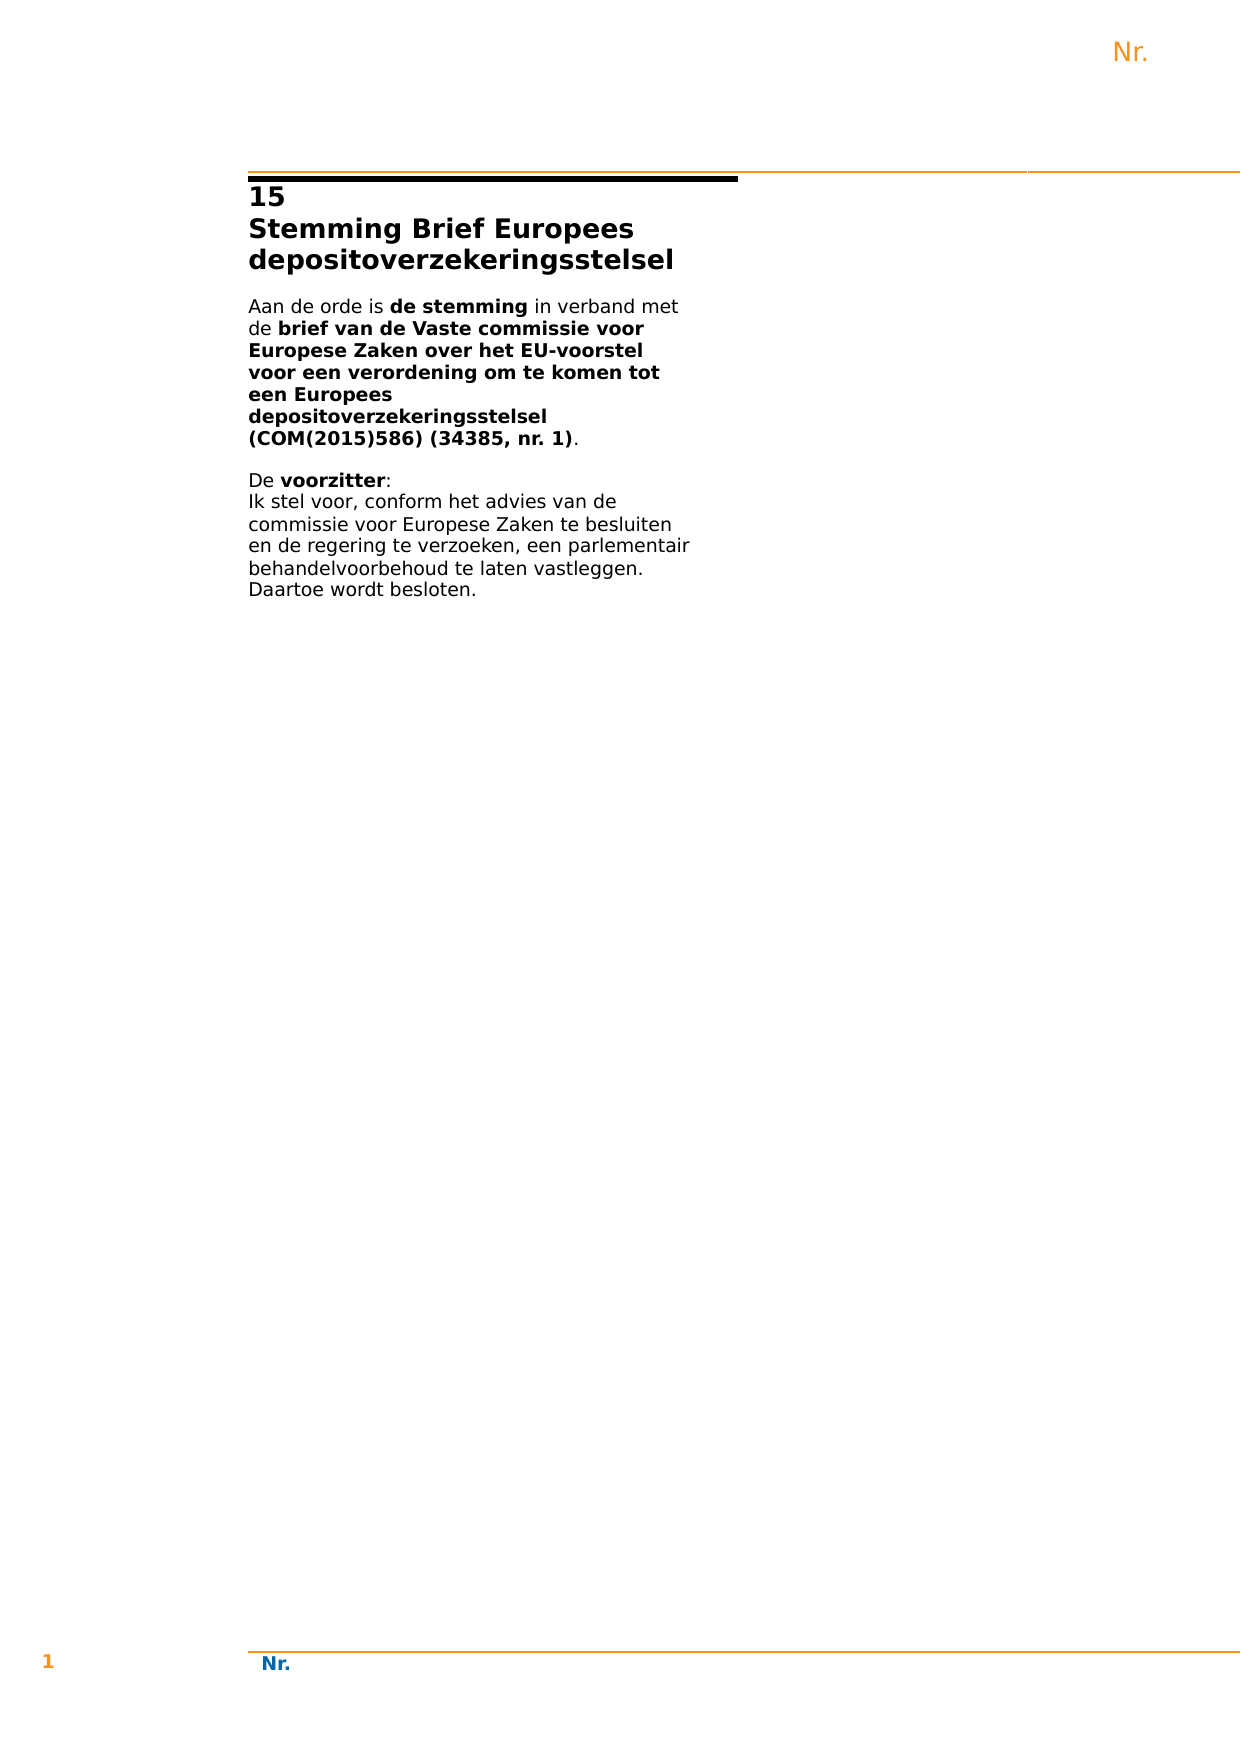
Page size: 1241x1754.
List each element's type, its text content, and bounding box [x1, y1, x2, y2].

text Ik stel voor, conform het advies van de commissie voor Europese Zaken te besluiten en de regering te verzoeken, een parlementair behandelvoorbehoud te laten vastleggen. [248, 491, 691, 579]
text Daartoe wordt besloten. [248, 579, 691, 601]
text Aan de orde is de stemming in verband met de brief van de Vaste commissie voor Europese Zaken over het EU-voorstel voor een verordening om te komen tot een Europees depositoverzekeringsstelsel (COM(2015)586) (34385, nr. 1). [248, 296, 691, 449]
text De voorzitter: [248, 469, 691, 491]
title 15 Stemming Brief Europees depositoverzekeringsstelsel [248, 182, 691, 276]
